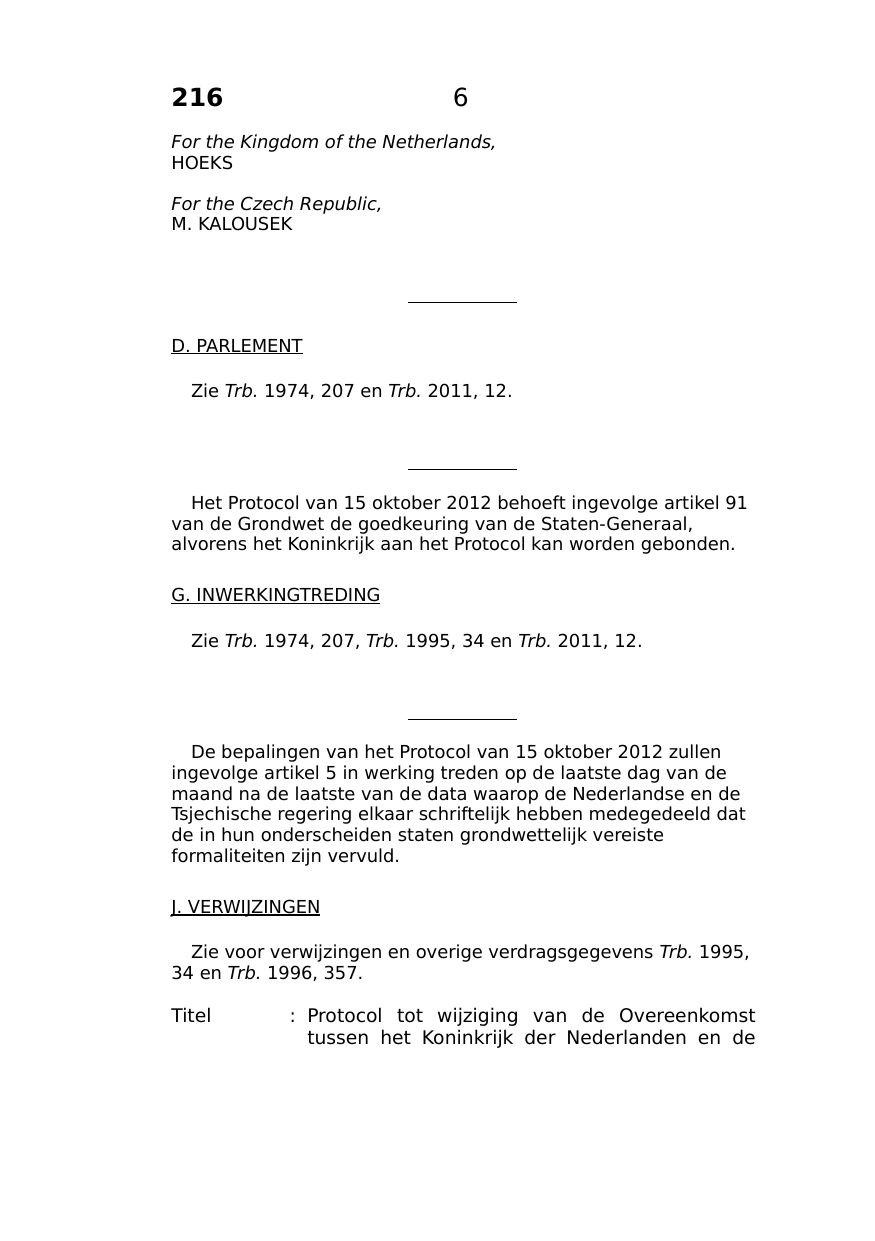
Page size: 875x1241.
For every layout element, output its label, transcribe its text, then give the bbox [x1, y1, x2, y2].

subtitle D. PARLEMENT [171, 336, 756, 356]
text For the Kingdom of the Netherlands, HOEKS [171, 132, 756, 173]
text Zie voor verwijzingen en overige verdragsgegevens Trb. 1995, 34 en Trb. 1996, 357. [171, 942, 756, 984]
table_header Titel [171, 1006, 289, 1049]
table_header : [289, 1006, 307, 1049]
text De bepalingen van het Protocol van 15 oktober 2012 zullen ingevolge artikel 5 in werking treden op de laatste dag van de maand na de laatste van de data waarop de Nederlandse en de Tsjechische regering elkaar schriftelijk hebben medegedeeld dat de in hun onderscheiden staten grondwettelijk vereiste formaliteiten zijn vervuld. [171, 742, 756, 866]
text Het Protocol van 15 oktober 2012 behoeft ingevolge artikel 91 van de Grondwet de goedkeuring van de Staten-Generaal, alvorens het Koninkrijk aan het Protocol kan worden gebonden. [171, 493, 756, 555]
text For the Czech Republic, M. KALOUSEK [171, 193, 756, 235]
subtitle J. VERWIJZINGEN [171, 896, 756, 917]
table_header Protocol tot wijziging van de Overeenkomst tussen het Koninkrijk der Nederlanden en de [307, 1006, 756, 1049]
subtitle G. INWERKINGTREDING [171, 585, 756, 606]
text Zie Trb. 1974, 207, Trb. 1995, 34 en Trb. 2011, 12. [171, 631, 756, 651]
text Zie Trb. 1974, 207 en Trb. 2011, 12. [171, 381, 756, 402]
